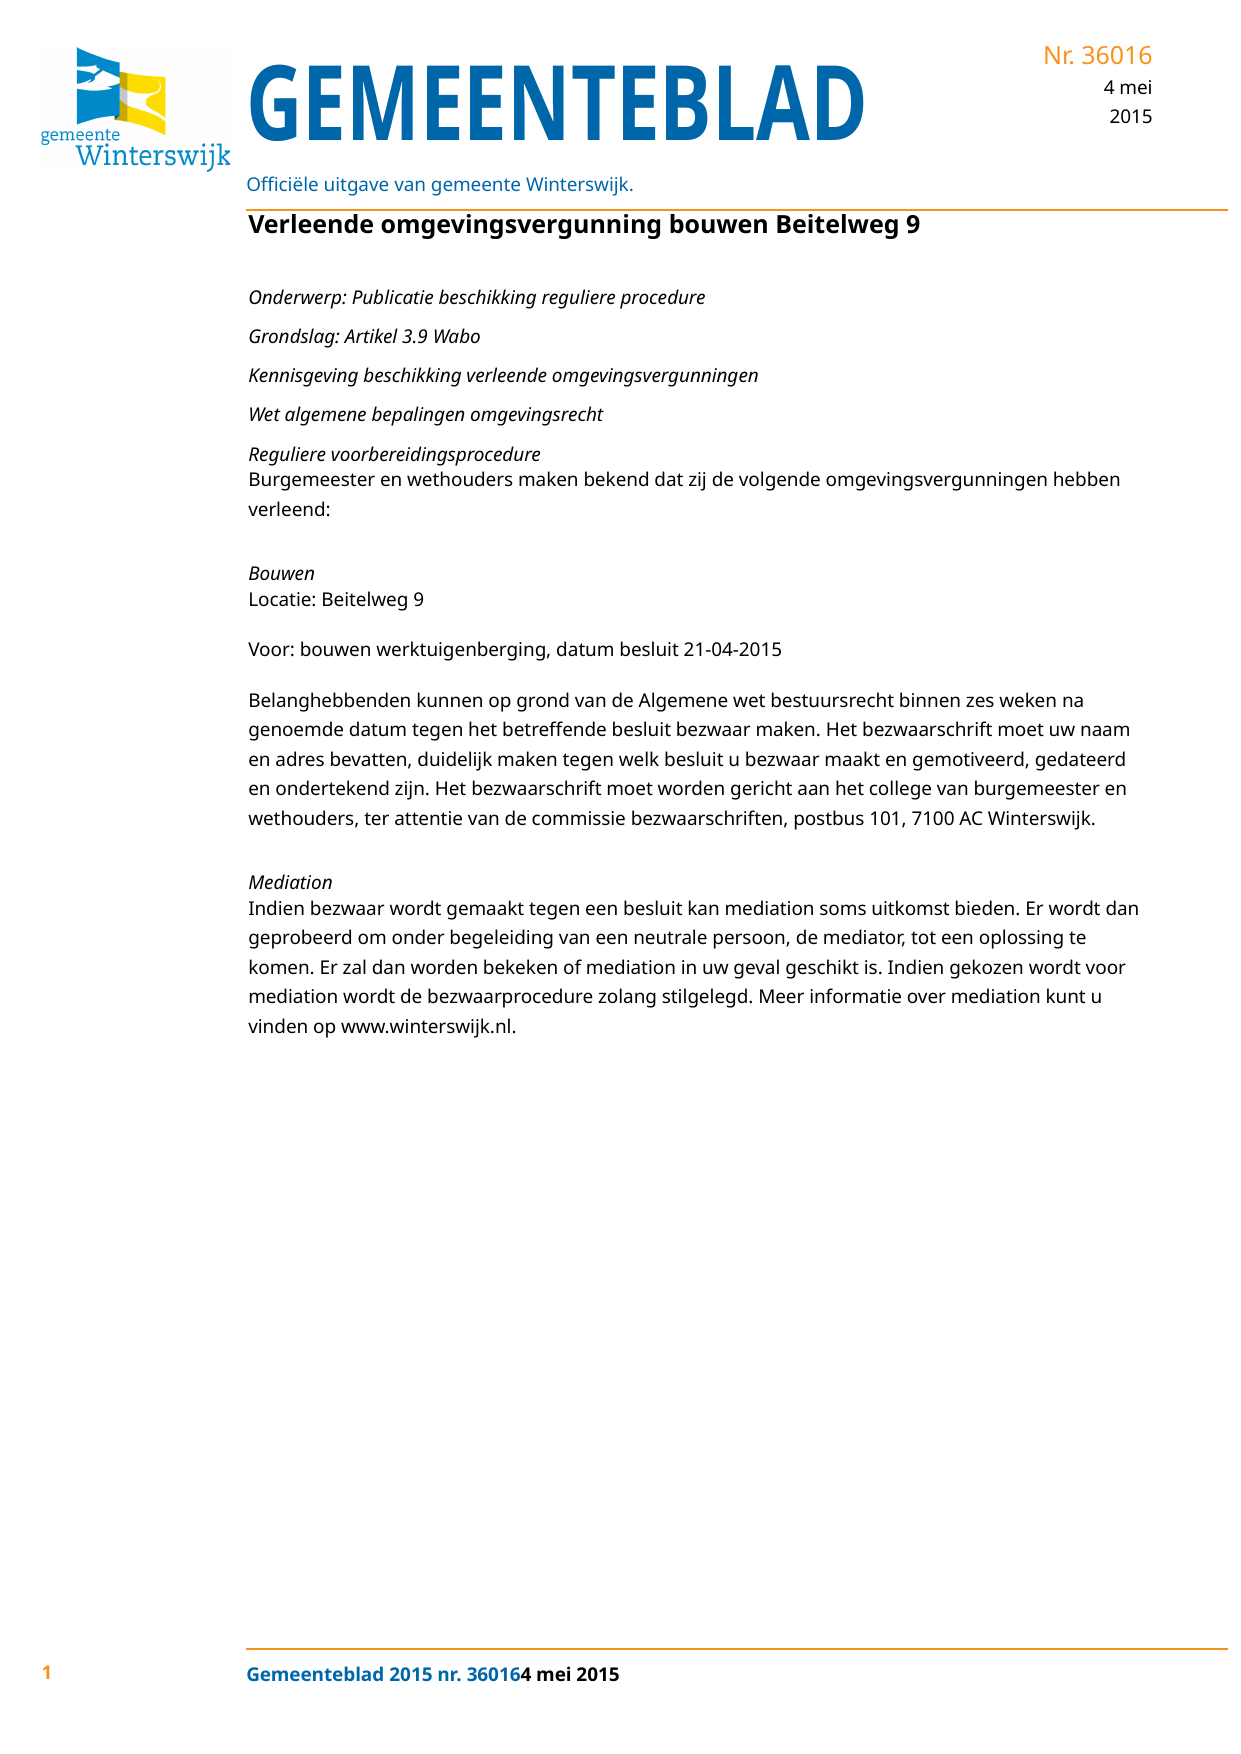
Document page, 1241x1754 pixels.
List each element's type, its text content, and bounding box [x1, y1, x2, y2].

text Reguliere voorbereidingsprocedure [248, 441, 1152, 467]
text Kennisgeving beschikking verleende omgevingsvergunningen [248, 362, 1152, 388]
text Wet algemene bepalingen omgevingsrecht [248, 402, 1152, 427]
text Bouwen [248, 560, 1152, 586]
text Mediation [248, 869, 1152, 895]
picture [225, 153, 231, 162]
text Verleende omgevingsvergunning bouwen Beitelweg 9 [248, 211, 1152, 241]
text Belanghebbenden kunnen op grond van de Algemene wet bestuursrecht binnen zes weken na genoemde datum tegen het betreffende besluit bezwaar maken. Het bezwaarschrift moet uw naam en adres bevatten, duidelijk maken tegen welk besluit u bezwaar maakt en gemotiveerd, gedateerd en ondertekend zijn. Het bezwaarschrift moet worden gericht aan het college van burgemeester en wethouders, ter attentie van de commissie bezwaarschriften, postbus 101, 7100 AC Winterswijk. [248, 687, 1152, 831]
text Locatie: Beitelweg 9 [248, 586, 1152, 612]
text Voor: bouwen werktuigenberging, datum besluit 21-04-2015 [248, 636, 1152, 662]
text Indien bezwaar wordt gemaakt tegen een besluit kan mediation soms uitkomst bieden. Er wordt dan geprobeerd om onder begeleiding van een neutrale persoon, de mediator, tot een oplossing te komen. Er zal dan worden bekeken of mediation in uw geval geschikt is. Indien gekozen wordt voor mediation wordt de bezwaarprocedure zolang stilgelegd. Meer informatie over mediation kunt u vinden op www.winterswijk.nl. [248, 895, 1152, 1039]
text Grondslag: Artikel 3.9 Wabo [248, 323, 1152, 349]
text Burgemeester en wethouders maken bekend dat zij de volgende omgevingsvergunningen hebben verleend: [248, 467, 1152, 522]
text Onderwerp: Publicatie beschikking reguliere procedure [248, 284, 1152, 309]
picture [41, 47, 231, 172]
